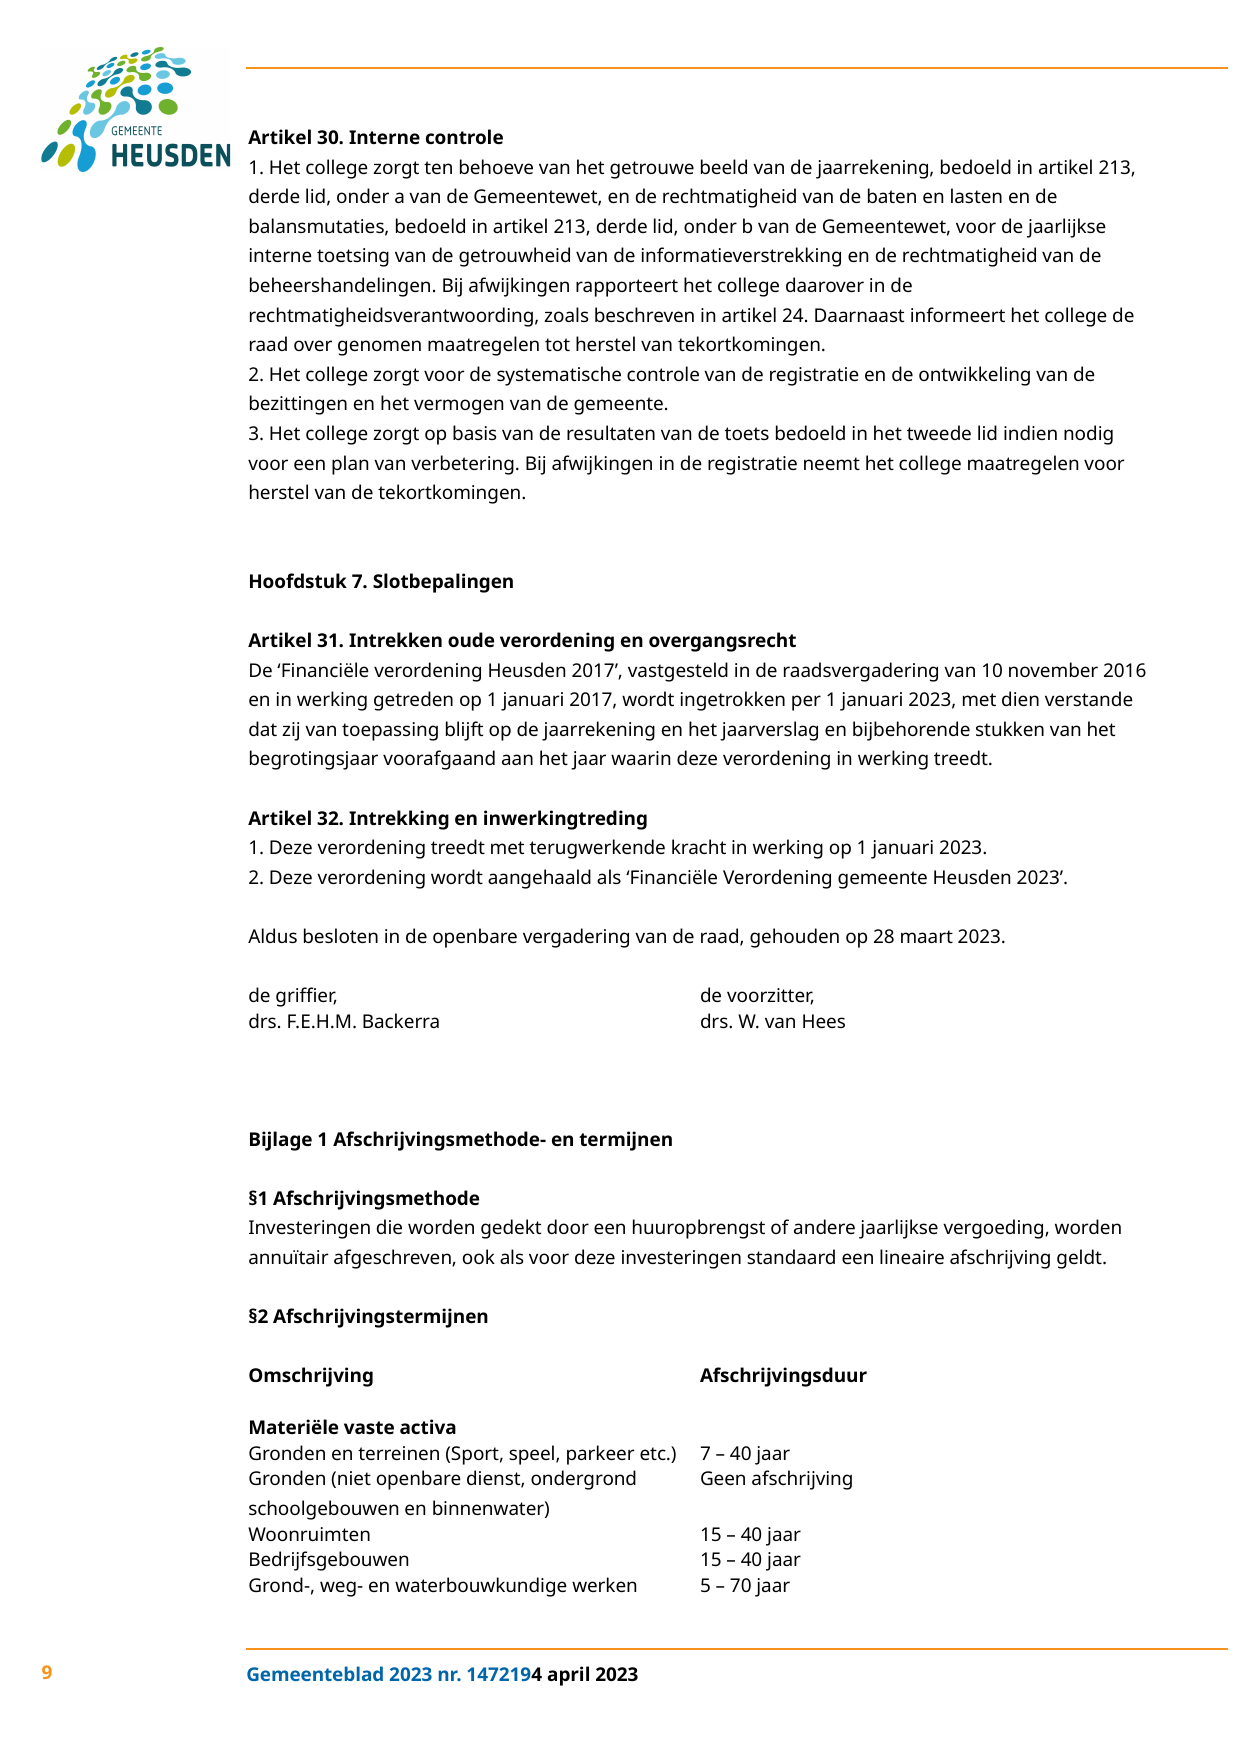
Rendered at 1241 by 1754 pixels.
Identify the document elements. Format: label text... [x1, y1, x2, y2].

table_cell [248, 1388, 700, 1414]
text Artikel 30. Interne controle [248, 124, 1152, 150]
table_cell Grond-, weg- en waterbouwkundige werken [248, 1572, 700, 1598]
table_cell 7 – 40 jaar [700, 1440, 1152, 1466]
table_cell drs. W. van Hees [700, 1008, 1152, 1034]
text §2 Afschrijvingstermijnen [248, 1303, 1152, 1329]
text 1. Het college zorgt ten behoeve van het getrouwe beeld van de jaarrekening, bedoeld in artikel 213, derde lid, onder a van de Gemeentewet, en de rechtmatigheid van de baten en lasten en de balansmutaties, bedoeld in artikel 213, derde lid, onder b van de Gemeentewet, voor de jaarlijkse interne toetsing van de getrouwheid van de informatieverstrekking en de rechtmatigheid van de beheershandelingen. Bij afwijkingen rapporteert het college daarover in de rechtmatigheidsverantwoording, zoals beschreven in artikel 24. Daarnaast informeert het college de raad over genomen maatregelen tot herstel van tekortkomingen. [248, 154, 1152, 357]
table_cell Gronden en terreinen (Sport, speel, parkeer etc.) [248, 1440, 700, 1466]
table_cell Geen afschrijving [700, 1466, 1152, 1521]
text §1 Afschrijvingsmethode [248, 1185, 1152, 1211]
text 3. Het college zorgt op basis van de resultaten van de toets bedoeld in het tweede lid indien nodig voor een plan van verbetering. Bij afwijkingen in de registratie neemt het college maatregelen voor herstel van de tekortkomingen. [248, 420, 1152, 505]
text Artikel 32. Intrekking en inwerkingtreding [248, 805, 1152, 831]
picture [41, 47, 231, 172]
table_cell [700, 1388, 1152, 1414]
table_header de voorzitter, [700, 983, 1152, 1008]
table_cell [700, 1414, 1152, 1440]
text Hoofdstuk 7. Slotbepalingen [248, 568, 1152, 594]
table_cell Woonruimten [248, 1521, 700, 1547]
text 2. Deze verordening wordt aangehaald als ‘Financiële Verordening gemeente Heusden 2023’. [248, 864, 1152, 890]
table_cell 5 – 70 jaar [700, 1572, 1152, 1598]
text 1. Deze verordening treedt met terugwerkende kracht in werking op 1 januari 2023. [248, 834, 1152, 860]
table_cell 15 – 40 jaar [700, 1521, 1152, 1547]
table_cell Gronden (niet openbare dienst, ondergrond schoolgebouwen en binnenwater) [248, 1466, 700, 1521]
text Bijlage 1 Afschrijvingsmethode- en termijnen [248, 1126, 1152, 1152]
table_header Afschrijvingsduur [700, 1363, 1152, 1388]
table_cell 15 – 40 jaar [700, 1547, 1152, 1572]
table_header Omschrijving [248, 1363, 700, 1388]
text 2. Het college zorgt voor de systematische controle van de registratie en de ontwikkeling van de bezittingen en het vermogen van de gemeente. [248, 361, 1152, 416]
table_cell Bedrijfsgebouwen [248, 1547, 700, 1572]
text Investeringen die worden gedekt door een huuropbrengst of andere jaarlijkse vergoeding, worden annuïtair afgeschreven, ook als voor deze investeringen standaard een lineaire afschrijving geldt. [248, 1214, 1152, 1270]
table_header de griffier, [248, 983, 700, 1008]
table_cell drs. F.E.H.M. Backerra [248, 1008, 700, 1034]
text Artikel 31. Intrekken oude verordening en overgangsrecht [248, 627, 1152, 653]
table_cell Materiële vaste activa [248, 1414, 700, 1440]
text De ‘Financiële verordening Heusden 2017’, vastgesteld in de raadsvergadering van 10 november 2016 en in werking getreden op 1 januari 2017, wordt ingetrokken per 1 januari 2023, met dien verstande dat zij van toepassing blijft op de jaarrekening en het jaarverslag en bijbehorende stukken van het begrotingsjaar voorafgaand aan het jaar waarin deze verordening in werking treedt. [248, 657, 1152, 771]
text Aldus besloten in de openbare vergadering van de raad, gehouden op 28 maart 2023. [248, 923, 1152, 949]
